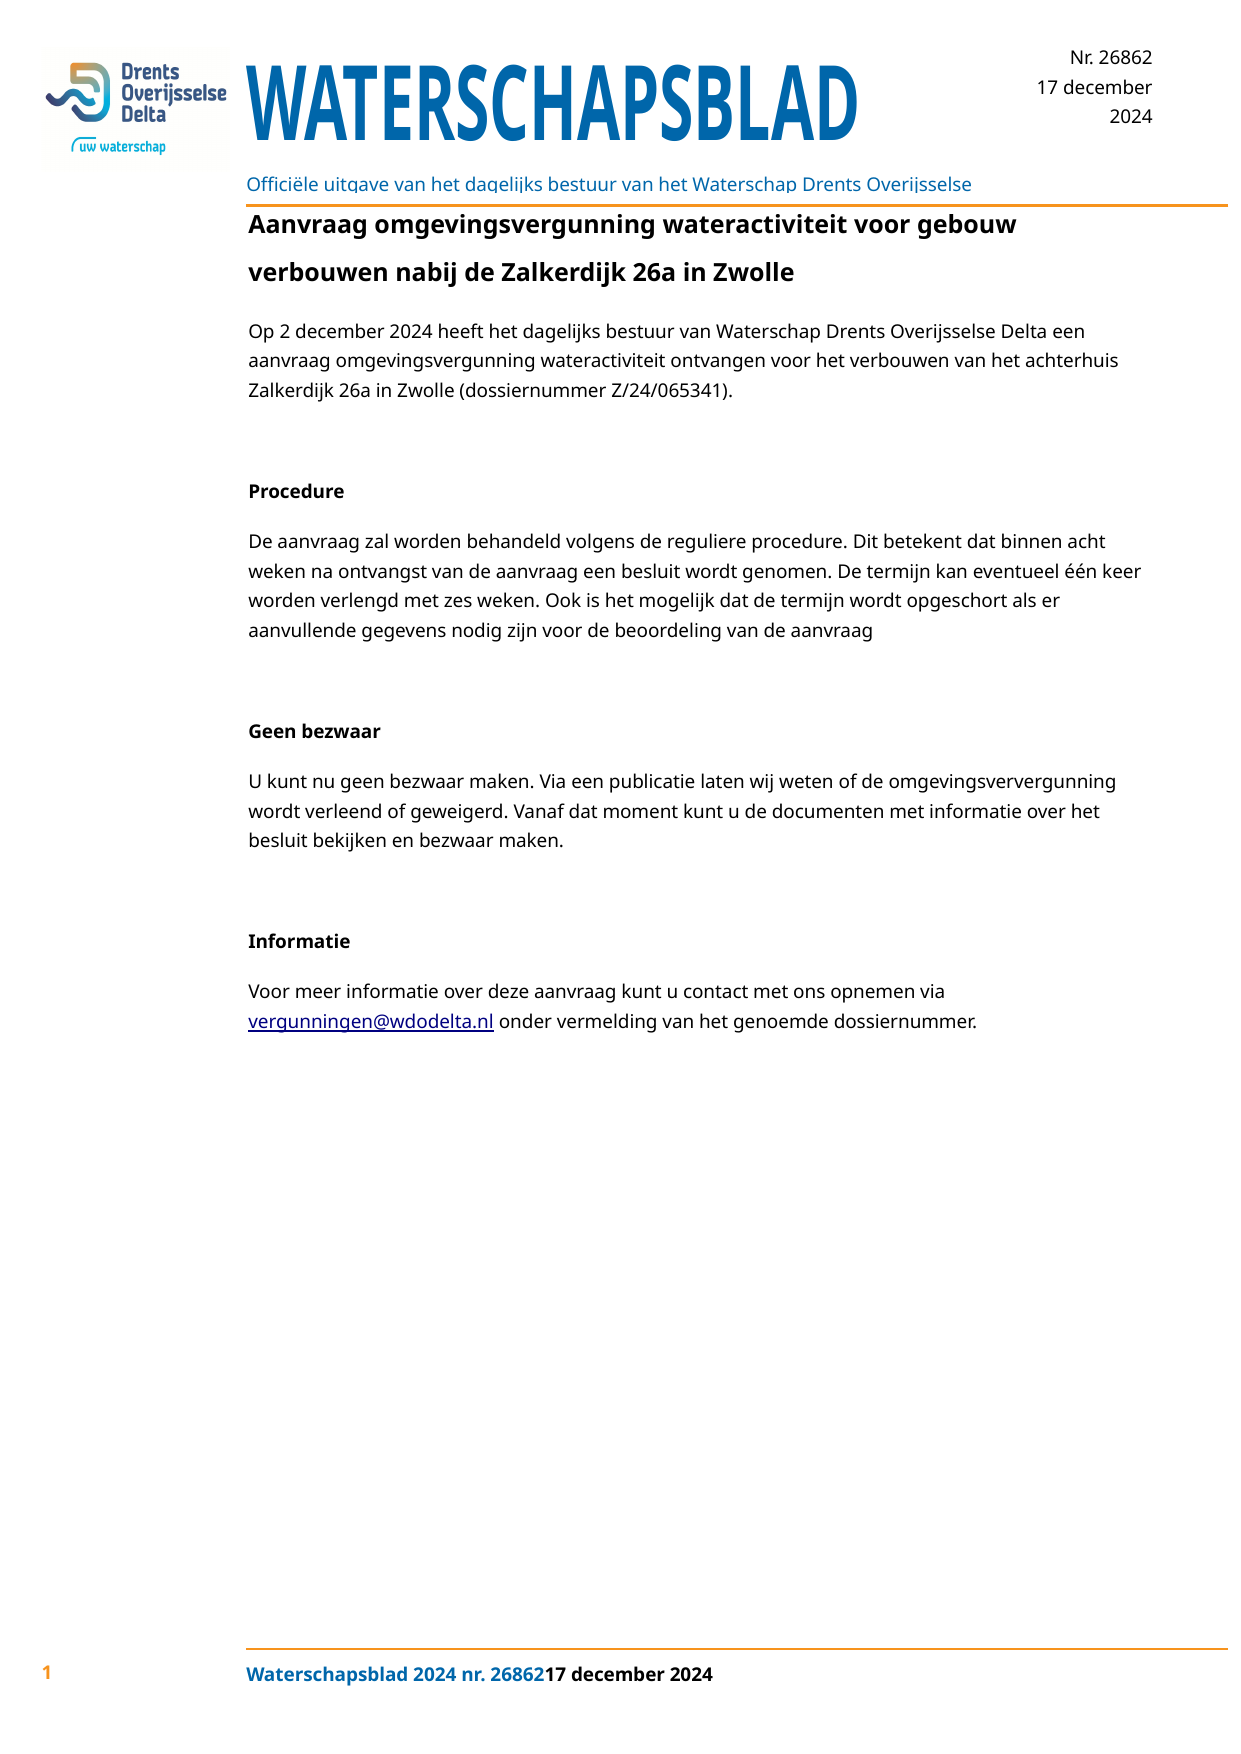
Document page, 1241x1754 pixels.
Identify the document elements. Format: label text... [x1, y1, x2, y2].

text U kunt nu geen bezwaar maken. Via een publicatie laten wij weten of de omgevingsververgunning wordt verleend of geweigerd. Vanaf dat moment kunt u de documenten met informatie over het besluit bekijken en bezwaar maken. [248, 768, 1152, 853]
text Op 2 december 2024 heeft het dagelijks bestuur van Waterschap Drents Overijsselse Delta een aanvraag omgevingsvergunning wateractiviteit ontvangen voor het verbouwen van het achterhuis Zalkerdijk 26a in Zwolle (dossiernummer Z/24/065341). [248, 318, 1152, 403]
text Aanvraag omgevingsvergunning wateractiviteit voor gebouw verbouwen nabij de Zalkerdijk 26a in Zwolle [248, 207, 1152, 288]
text De aanvraag zal worden behandeld volgens de reguliere procedure. Dit betekent dat binnen acht weken na ontvangst van de aanvraag een besluit wordt genomen. De termijn kan eventueel één keer worden verlengd met zes weken. Ook is het mogelijk dat de termijn wordt opgeschort als er aanvullende gegevens nodig zijn voor de beoordeling van de aanvraag [248, 528, 1152, 643]
text Procedure [248, 478, 1152, 504]
text Voor meer informatie over deze aanvraag kunt u contact met ons opnemen via vergunningen@wdodelta.nl onder vermelding van het genoemde dossiernummer. [248, 979, 1152, 1034]
picture [41, 47, 231, 172]
text Geen bezwaar [248, 718, 1152, 744]
text Informatie [248, 928, 1152, 954]
